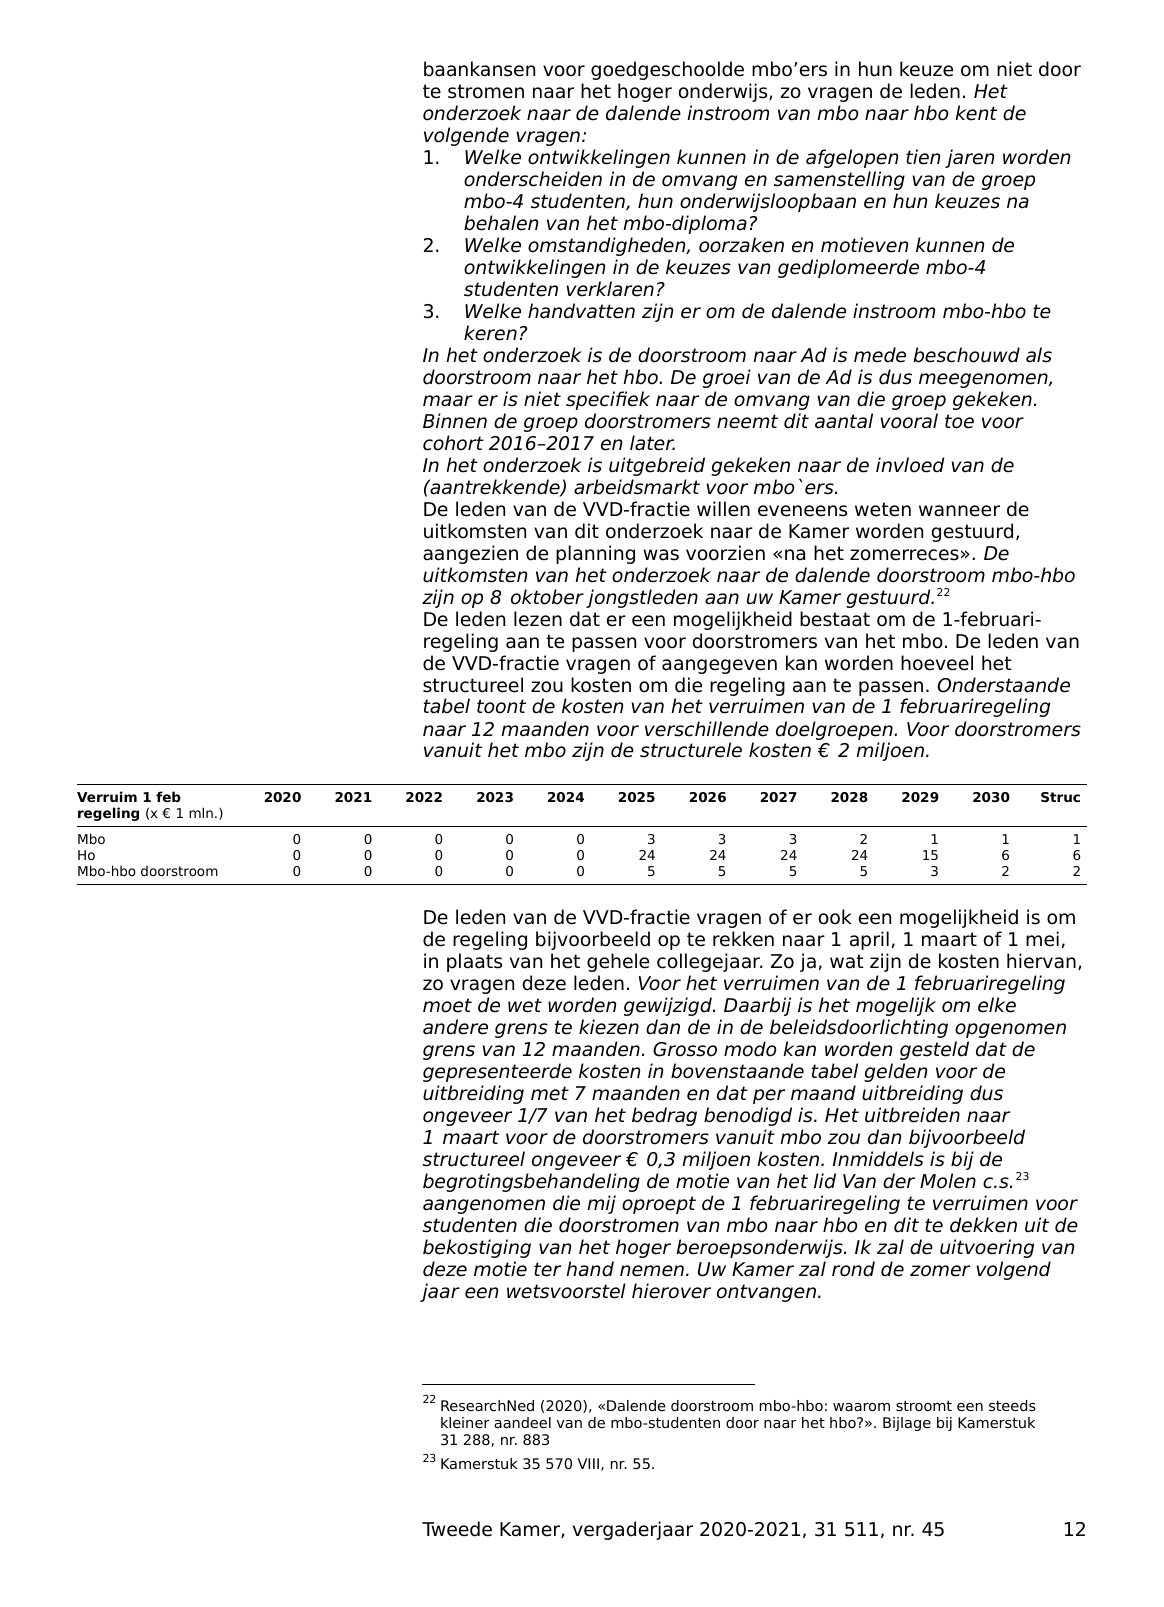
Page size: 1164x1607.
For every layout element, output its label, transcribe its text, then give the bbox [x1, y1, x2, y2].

text In het onderzoek is de doorstroom naar Ad is mede beschouwd als doorstroom naar het hbo. De groei van de Ad is dus meegenomen, maar er is niet specifiek naar de omvang van die groep gekeken. Binnen de groep doorstromers neemt dit aantal vooral toe voor cohort 2016–2017 en later. [422, 345, 1087, 455]
table_cell 0 [449, 827, 519, 848]
table_cell 24 [803, 848, 874, 863]
table_header 2025 [590, 785, 661, 826]
table_header 2024 [520, 785, 590, 826]
table_cell 6 [945, 848, 1016, 863]
table_cell 5 [732, 863, 803, 884]
text De leden lezen dat er een mogelijkheid bestaat om de 1-februari-regeling aan te passen voor doorstromers van het mbo. De leden van de VVD-fractie vragen of aangegeven kan worden hoeveel het structureel zou kosten om die regeling aan te passen. Onderstaande tabel toont de kosten van het verruimen van de 1 februariregeling naar 12 maanden voor verschillende doelgroepen. Voor doorstromers vanuit het mbo zijn de structurele kosten € 2 miljoen. [422, 608, 1087, 762]
table_cell 0 [378, 827, 449, 848]
table_cell 5 [590, 863, 661, 884]
table_cell 0 [307, 848, 378, 863]
table_cell 0 [520, 863, 590, 884]
table_cell Mbo-hbo doorstroom [77, 863, 236, 884]
text 2. Welke omstandigheden, oorzaken en motieven kunnen de ontwikkelingen in de keuzes van gediplomeerde mbo-4 studenten verklaren? [422, 235, 1087, 301]
table_cell 0 [520, 827, 590, 848]
table_cell 1 [874, 827, 945, 848]
table_cell 5 [661, 863, 732, 884]
table_header 2030 [945, 785, 1016, 826]
table_cell 0 [236, 848, 307, 863]
table_cell 0 [307, 863, 378, 884]
table_header Struc [1016, 785, 1087, 826]
table_cell 2 [1016, 863, 1087, 884]
table_cell 15 [874, 848, 945, 863]
table_cell 0 [378, 863, 449, 884]
table_cell 3 [732, 827, 803, 848]
text baankansen voor goedgeschoolde mbo’ers in hun keuze om niet door te stromen naar het hoger onderwijs, zo vragen de leden. Het onderzoek naar de dalende instroom van mbo naar hbo kent de volgende vragen: [422, 59, 1087, 147]
table_cell 24 [590, 848, 661, 863]
table_cell 2 [803, 827, 874, 848]
table_header 2021 [307, 785, 378, 826]
table_header 2026 [661, 785, 732, 826]
table_cell 0 [449, 863, 519, 884]
table_header 2028 [803, 785, 874, 826]
table_cell 0 [307, 827, 378, 848]
table_cell 5 [803, 863, 874, 884]
text ResearchNed (2020), «Dalende doorstroom mbo-hbo: waarom stroomt een steeds kleiner aandeel van de mbo-studenten door naar het hbo?». Bijlage bij Kamerstuk 31 288, nr. 883 [422, 1393, 1087, 1449]
table_cell 3 [661, 827, 732, 848]
table_cell 3 [590, 827, 661, 848]
text Kamerstuk 35 570 VIII, nr. 55. [422, 1452, 1087, 1474]
table_cell 24 [661, 848, 732, 863]
table_header 2020 [236, 785, 307, 826]
table_cell 0 [236, 863, 307, 884]
table_cell 1 [945, 827, 1016, 848]
table_cell 2 [945, 863, 1016, 884]
text 3. Welke handvatten zijn er om de dalende instroom mbo-hbo te keren? [422, 301, 1087, 345]
table_cell 0 [520, 848, 590, 863]
table_cell Ho [77, 848, 236, 863]
table_cell 0 [378, 848, 449, 863]
table_cell Mbo [77, 827, 236, 848]
table_cell 3 [874, 863, 945, 884]
table_cell 0 [449, 848, 519, 863]
table_header Verruim 1 feb regeling (x € 1 mln.) [77, 785, 236, 826]
table_cell 24 [732, 848, 803, 863]
table_header 2027 [732, 785, 803, 826]
table_header 2023 [449, 785, 519, 826]
table_header 2022 [378, 785, 449, 826]
text In het onderzoek is uitgebreid gekeken naar de invloed van de (aantrekkende) arbeidsmarkt voor mbo`ers. [422, 455, 1087, 499]
text 1. Welke ontwikkelingen kunnen in de afgelopen tien jaren worden onderscheiden in de omvang en samenstelling van de groep mbo-4 studenten, hun onderwijsloopbaan en hun keuzes na behalen van het mbo-diploma? [422, 147, 1087, 235]
table_cell 1 [1016, 827, 1087, 848]
text De leden van de VVD-fractie vragen of er ook een mogelijkheid is om de regeling bijvoorbeeld op te rekken naar 1 april, 1 maart of 1 mei, in plaats van het gehele collegejaar. Zo ja, wat zijn de kosten hiervan, zo vragen deze leden. Voor het verruimen van de 1 februariregeling moet de wet worden gewijzigd. Daarbij is het mogelijk om elke andere grens te kiezen dan de in de beleidsdoorlichting opgenomen grens van 12 maanden. Grosso modo kan worden gesteld dat de gepresenteerde kosten in bovenstaande tabel gelden voor de uitbreiding met 7 maanden en dat per maand uitbreiding dus ongeveer 1/7 van het bedrag benodigd is. Het uitbreiden naar 1 maart voor de doorstromers vanuit mbo zou dan bijvoorbeeld structureel ongeveer € 0,3 miljoen kosten. Inmiddels is bij de begrotingsbehandeling de motie van het lid Van der Molen c.s. aangenomen die mij oproept de 1 februariregeling te verruimen voor studenten die doorstromen van mbo naar hbo en dit te dekken uit de bekostiging van het hoger beroepsonderwijs. Ik zal de uitvoering van deze motie ter hand nemen. Uw Kamer zal rond de zomer volgend jaar een wetsvoorstel hierover ontvangen. [422, 907, 1087, 1303]
text De leden van de VVD-fractie willen eveneens weten wanneer de uitkomsten van dit onderzoek naar de Kamer worden gestuurd, aangezien de planning was voorzien «na het zomerreces». De uitkomsten van het onderzoek naar de dalende doorstroom mbo-hbo zijn op 8 oktober jongstleden aan uw Kamer gestuurd. [422, 499, 1087, 608]
table_cell 0 [236, 827, 307, 848]
table_cell 6 [1016, 848, 1087, 863]
table_header 2029 [874, 785, 945, 826]
